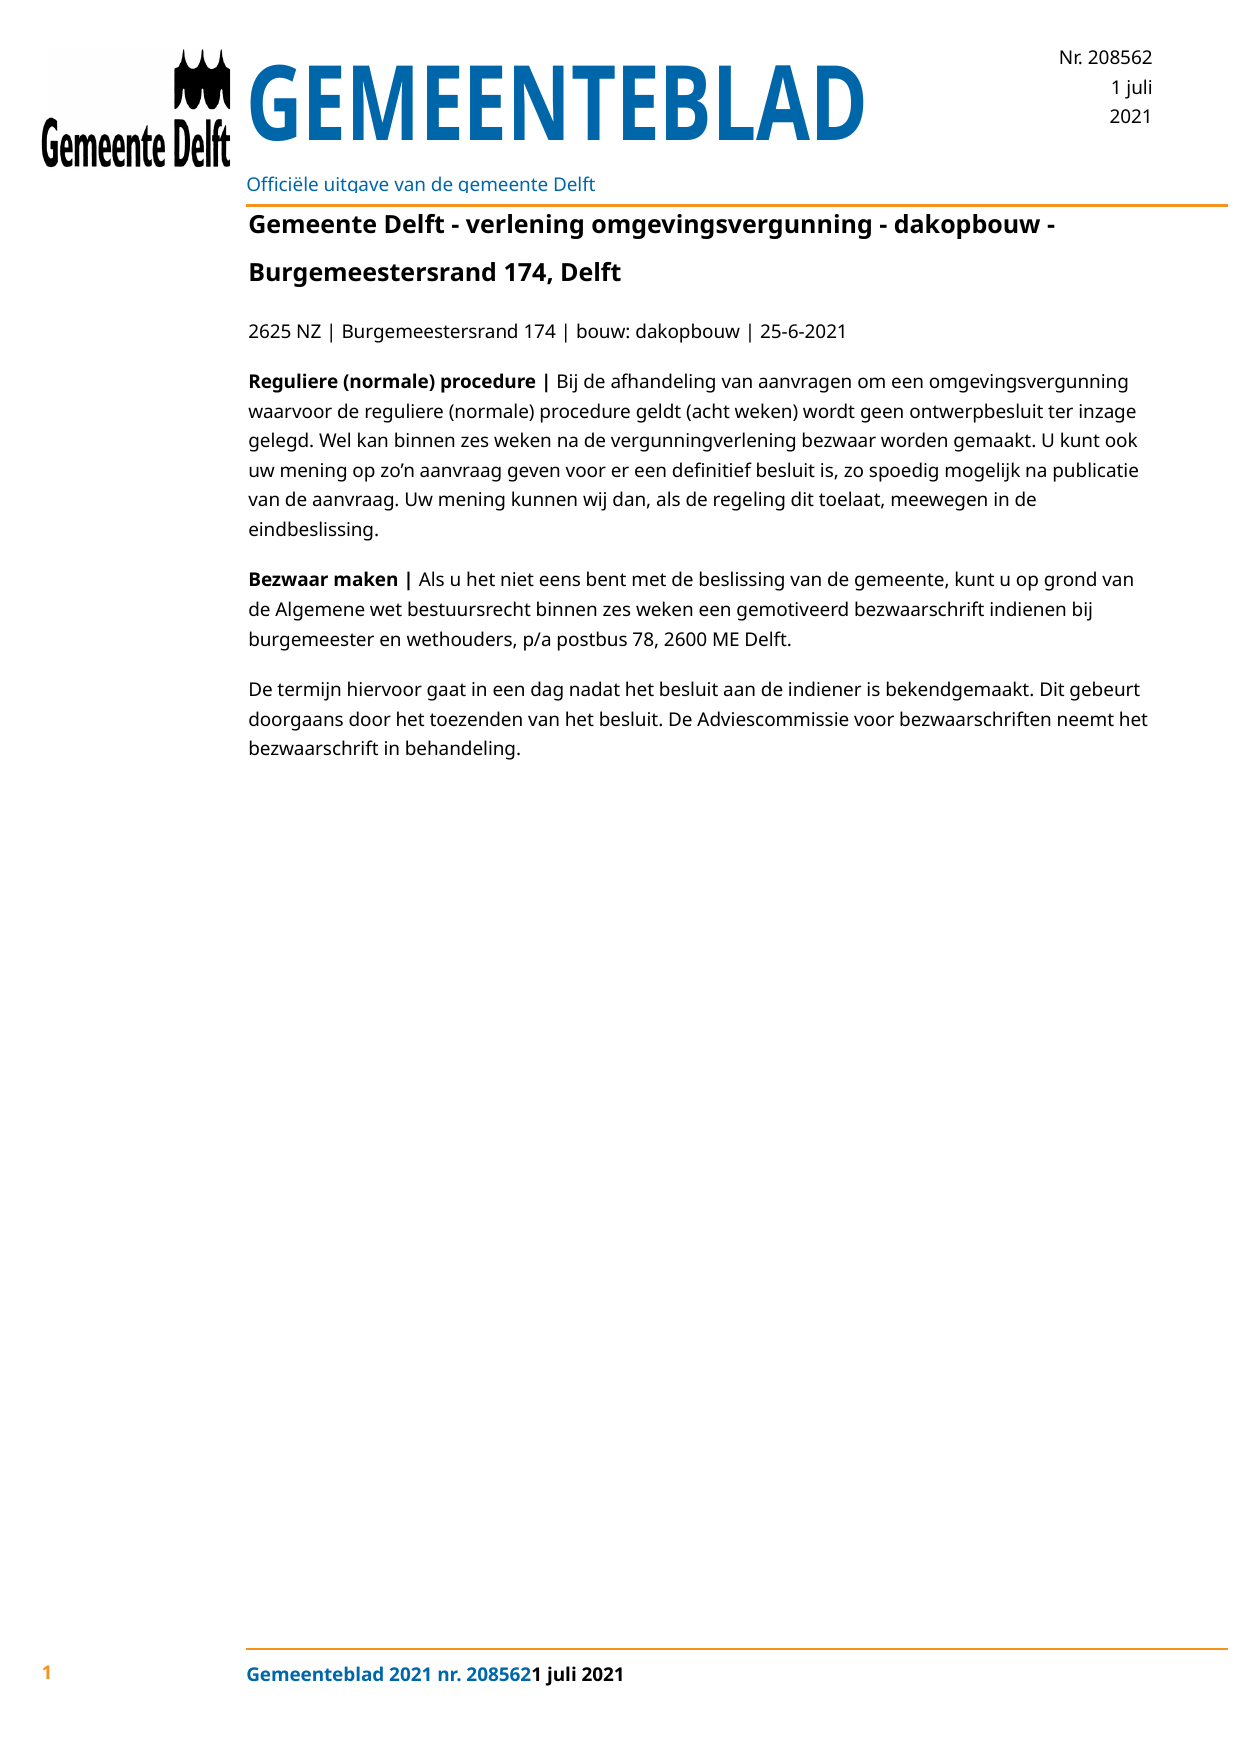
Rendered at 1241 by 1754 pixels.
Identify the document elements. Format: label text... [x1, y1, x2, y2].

text De termijn hiervoor gaat in een dag nadat het besluit aan de indiener is bekendgemaakt. Dit gebeurt doorgaans door het toezenden van het besluit. De Adviescommissie voor bezwaarschriften neemt het bezwaarschrift in behandeling. [248, 676, 1152, 761]
text Bezwaar maken | Als u het niet eens bent met de beslissing van de gemeente, kunt u op grond van de Algemene wet bestuursrecht binnen zes weken een gemotiveerd bezwaarschrift indienen bij burgemeester en wethouders, p/a postbus 78, 2600 ME Delft. [248, 567, 1152, 652]
picture [41, 47, 231, 172]
text Gemeente Delft - verlening omgevingsvergunning - dakopbouw - Burgemeestersrand 174, Delft [248, 207, 1152, 288]
text 2625 NZ | Burgemeestersrand 174 | bouw: dakopbouw | 25-6-2021 [248, 318, 1152, 344]
text Reguliere (normale) procedure | Bij de afhandeling van aanvragen om een omgevingsvergunning waarvoor de reguliere (normale) procedure geldt (acht weken) wordt geen ontwerpbesluit ter inzage gelegd. Wel kan binnen zes weken na de vergunningverlening bezwaar worden gemaakt. U kunt ook uw mening op zo’n aanvraag geven voor er een definitief besluit is, zo spoedig mogelijk na publicatie van de aanvraag. Uw mening kunnen wij dan, als de regeling dit toelaat, meewegen in de eindbeslissing. [248, 368, 1152, 542]
